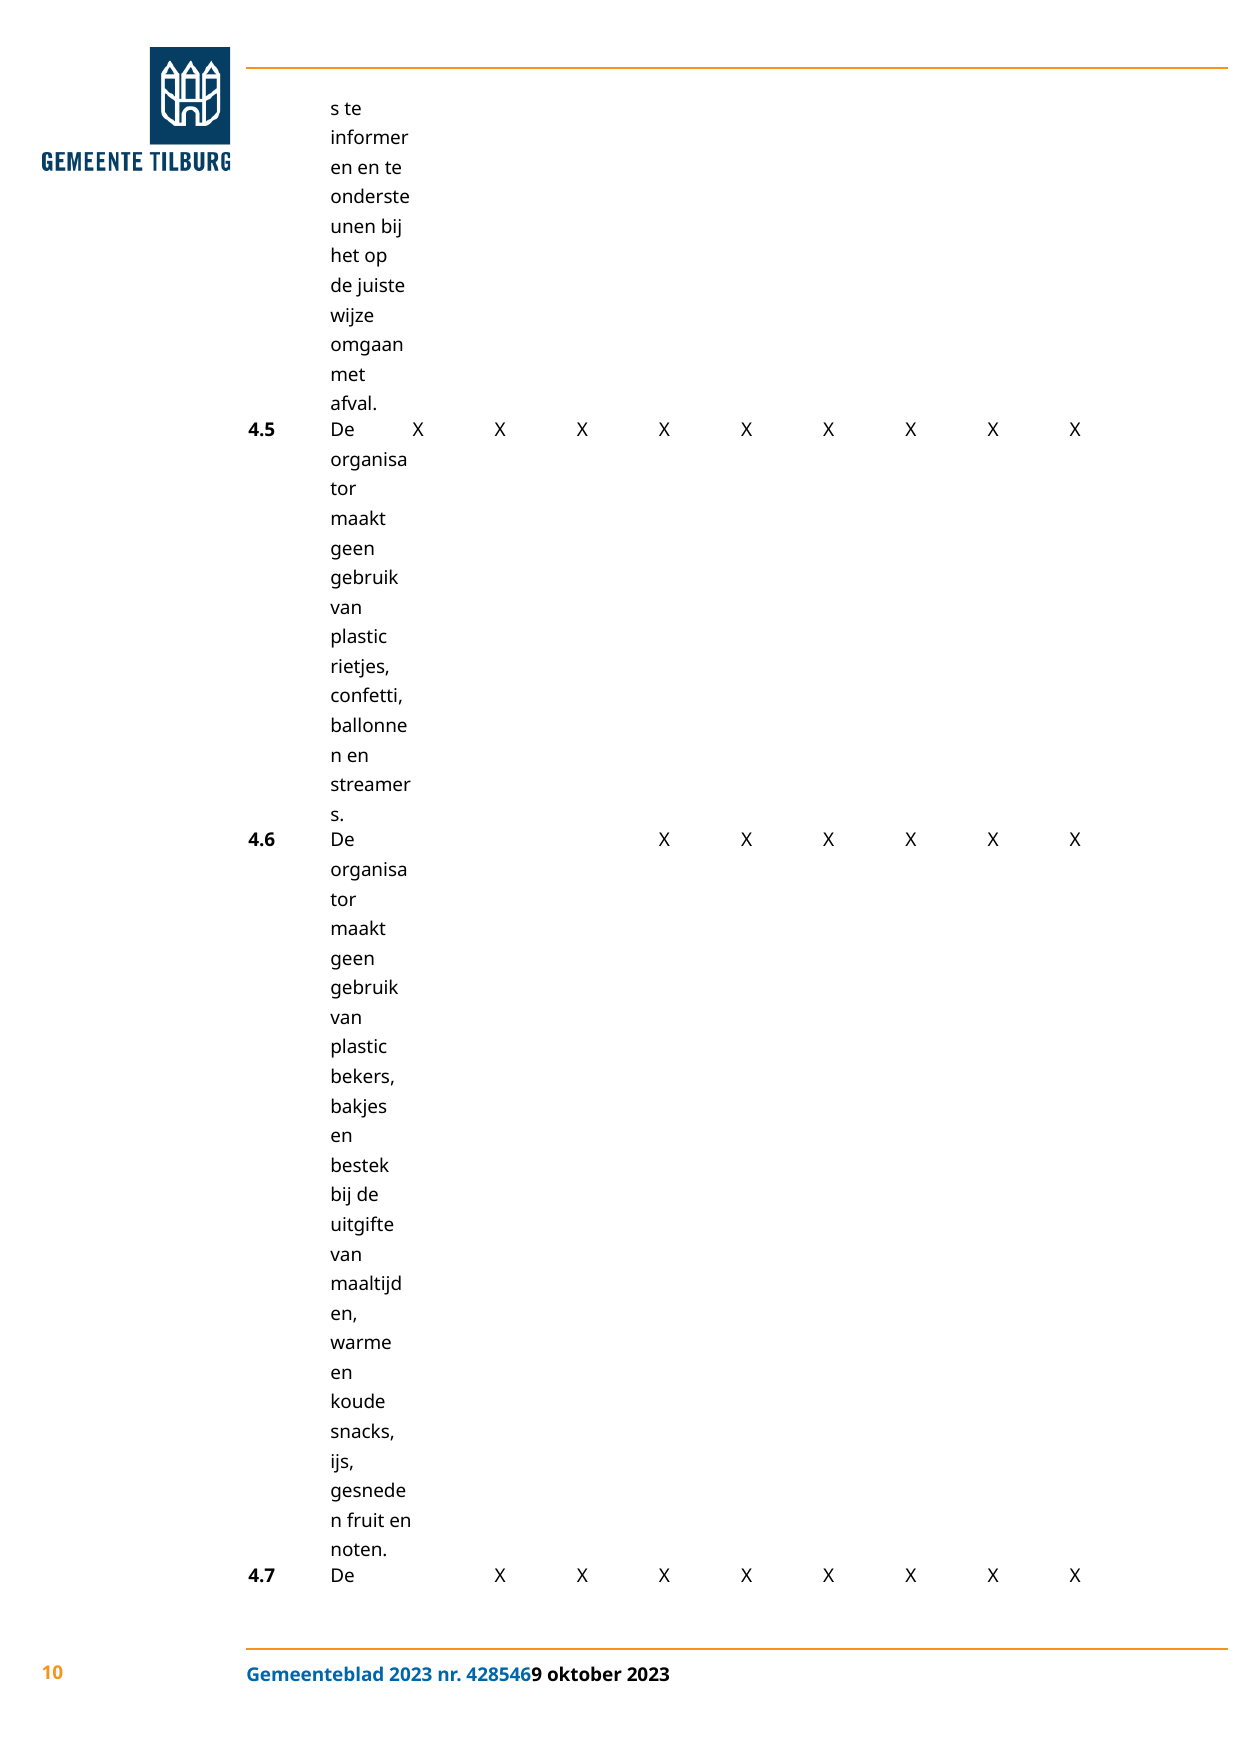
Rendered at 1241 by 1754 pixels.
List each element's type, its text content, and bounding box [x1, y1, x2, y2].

table_cell [577, 827, 659, 1562]
table_cell [823, 95, 905, 416]
table_cell X [1069, 1563, 1152, 1588]
table_cell [494, 95, 577, 416]
table_cell De organisator maakt geen gebruik van plastic bekers, bakjes en bestek bij de uitgifte van maaltijden, warme en koude snacks, ijs, gesneden fruit en noten. [330, 827, 412, 1562]
table_cell X [494, 1563, 577, 1588]
table_cell [905, 95, 987, 416]
table_cell X [823, 827, 905, 1562]
table_cell [248, 95, 330, 416]
table_cell [577, 95, 659, 416]
table_cell X [741, 416, 823, 827]
table_cell [987, 95, 1069, 416]
table_cell X [577, 1563, 659, 1588]
table_cell X [905, 416, 987, 827]
picture [41, 47, 231, 172]
table_cell [412, 95, 494, 416]
table_cell X [659, 1563, 741, 1588]
table_cell X [659, 416, 741, 827]
table_cell De organisator maakt geen gebruik van plastic rietjes, confetti, ballonnen en streamers. [330, 416, 412, 827]
table_cell X [1069, 416, 1152, 827]
table_cell X [905, 1563, 987, 1588]
table_cell X [741, 1563, 823, 1588]
table_cell De [330, 1563, 412, 1588]
table_cell [659, 95, 741, 416]
table_cell 4.7 [248, 1563, 330, 1588]
table_cell X [987, 416, 1069, 827]
table_cell 4.5 [248, 416, 330, 827]
table_cell X [987, 1563, 1069, 1588]
table_cell X [659, 827, 741, 1562]
table_cell [412, 1563, 494, 1588]
table_cell X [905, 827, 987, 1562]
table_cell X [741, 827, 823, 1562]
table_cell s te informeren en te ondersteunen bij het op de juiste wijze omgaan met afval. [330, 95, 412, 416]
table_cell X [823, 1563, 905, 1588]
table_cell X [987, 827, 1069, 1562]
table_cell X [494, 416, 577, 827]
table_cell X [412, 416, 494, 827]
table_cell [1069, 95, 1152, 416]
table_cell [494, 827, 577, 1562]
table_cell X [577, 416, 659, 827]
table_cell X [1069, 827, 1152, 1562]
table_cell [741, 95, 823, 416]
table_cell 4.6 [248, 827, 330, 1562]
table_cell X [823, 416, 905, 827]
table_cell [412, 827, 494, 1562]
